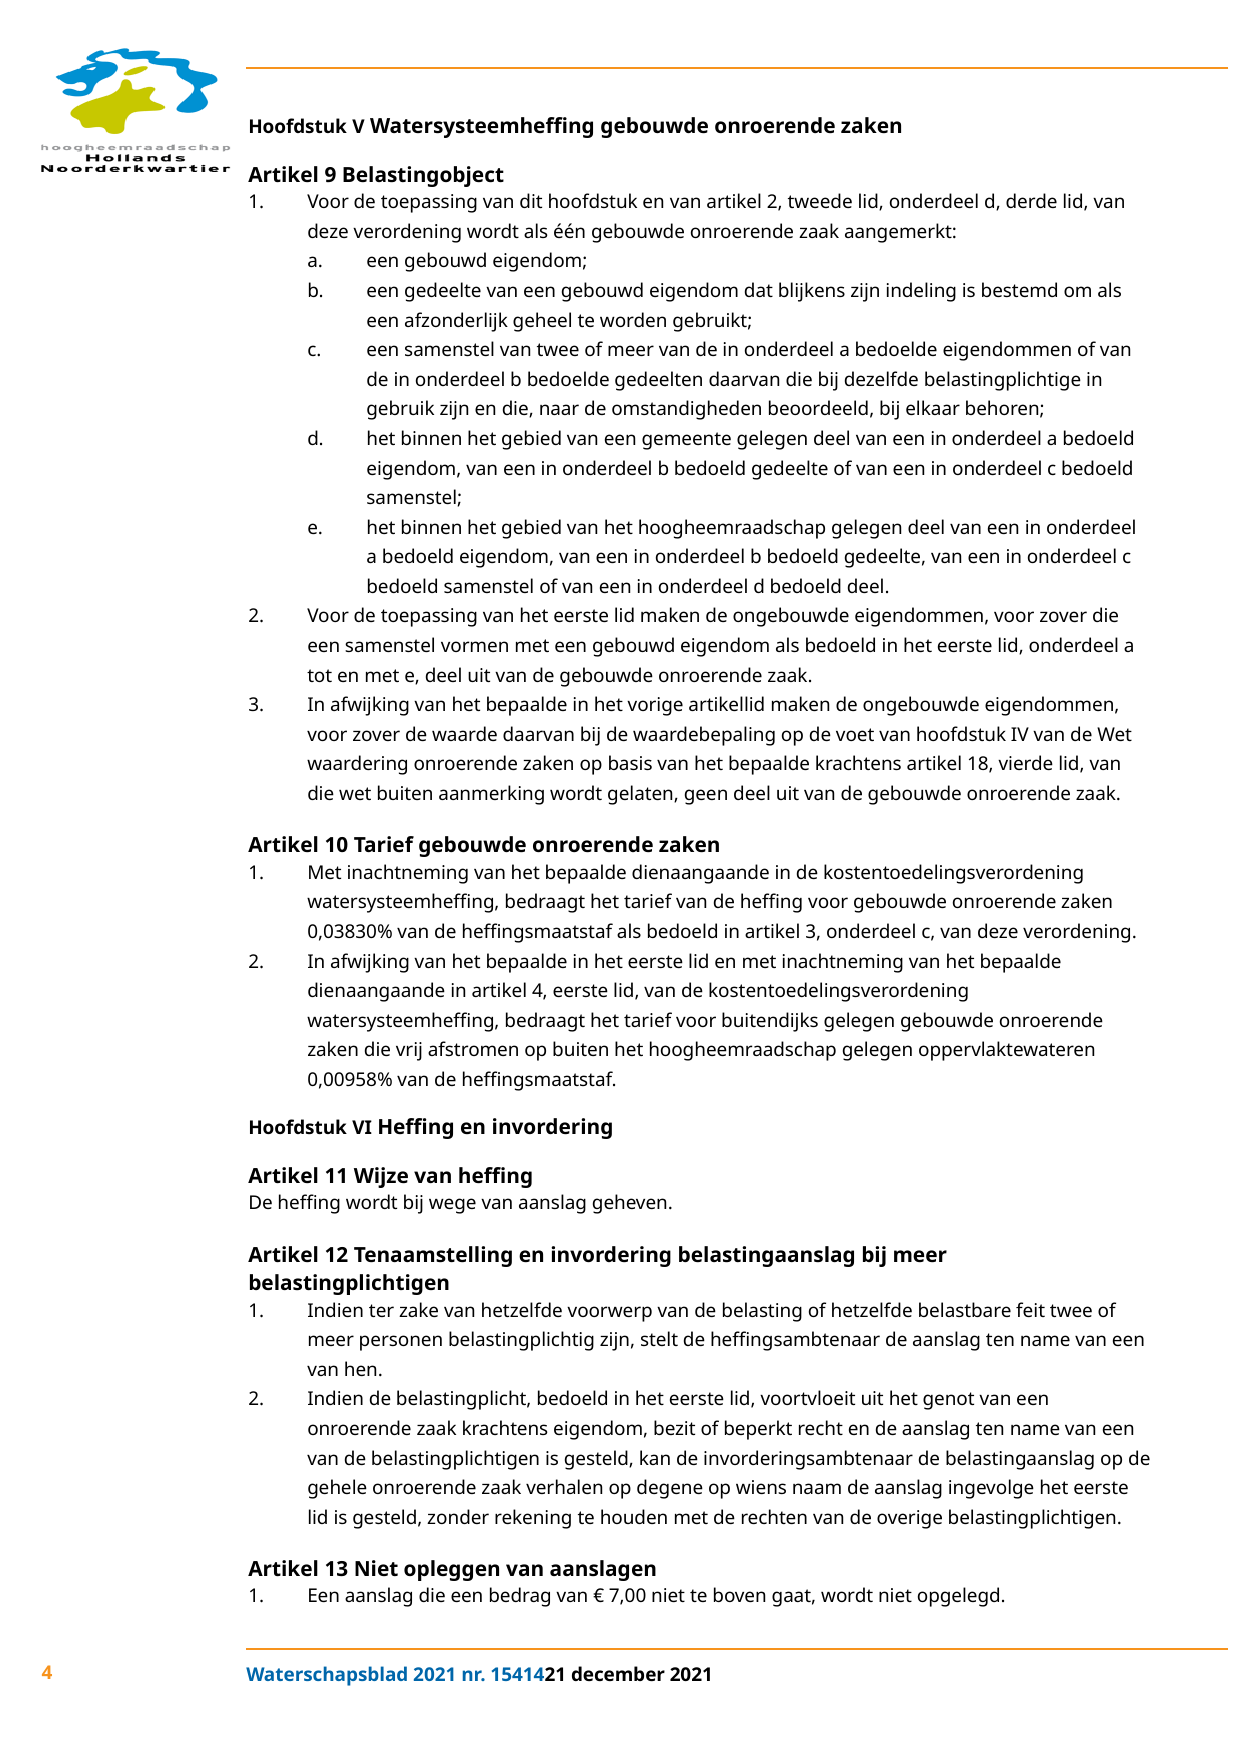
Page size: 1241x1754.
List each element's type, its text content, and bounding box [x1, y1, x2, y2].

list In afwijking van het bepaalde in het vorige artikellid maken de ongebouwde eigendommen, voor zover de waarde daarvan bij de waardebepaling op de voet van hoofdstuk IV van de Wet waardering onroerende zaken op basis van het bepaalde krachtens artikel 18, vierde lid, van die wet buiten aanmerking wordt gelaten, geen deel uit van de gebouwde onroerende zaak. [248, 691, 1152, 806]
text Artikel 12 Tenaamstelling en invordering belastingaanslag bij meer belastingplichtigen [248, 1240, 1152, 1297]
text Hoofdstuk VI Heffing en invordering [248, 1112, 1152, 1140]
list het binnen het gebied van het hoogheemraadschap gelegen deel van een in onderdeel a bedoeld eigendom, van een in onderdeel b bedoeld gedeelte, van een in onderdeel c bedoeld samenstel of van een in onderdeel d bedoeld deel. [307, 514, 1152, 599]
list Met inachtneming van het bepaalde dienaangaande in de kostentoedelingsverordening watersysteemheffing, bedraagt het tarief van de heffing voor gebouwde onroerende zaken 0,03830% van de heffingsmaatstaf als bedoeld in artikel 3, onderdeel c, van deze verordening. [248, 859, 1152, 944]
text Artikel 13 Niet opleggen van aanslagen [248, 1554, 1152, 1583]
list een samenstel van twee of meer van de in onderdeel a bedoelde eigendommen of van de in onderdeel b bedoelde gedeelten daarvan die bij dezelfde belastingplichtige in gebruik zijn en die, naar de omstandigheden beoordeeld, bij elkaar behoren; [307, 336, 1152, 421]
text Hoofdstuk V Watersysteemheffing gebouwde onroerende zaken [248, 111, 1152, 139]
text De heffing wordt bij wege van aanslag geheven. [248, 1189, 1152, 1215]
list Voor de toepassing van het eerste lid maken de ongebouwde eigendommen, voor zover die een samenstel vormen met een gebouwd eigendom als bedoeld in het eerste lid, onderdeel a tot en met e, deel uit van de gebouwde onroerende zaak. [248, 603, 1152, 688]
picture [41, 47, 231, 172]
list een gedeelte van een gebouwd eigendom dat blijkens zijn indeling is bestemd om als een afzonderlijk geheel te worden gebruikt; [307, 277, 1152, 333]
list Indien de belastingplicht, bedoeld in het eerste lid, voortvloeit uit het genot van een onroerende zaak krachtens eigendom, bezit of beperkt recht en de aanslag ten name van een van de belastingplichtigen is gesteld, kan de invorderingsambtenaar de belastingaanslag op de gehele onroerende zaak verhalen op degene op wiens naam de aanslag ingevolge het eerste lid is gesteld, zonder rekening te houden met de rechten van de overige belastingplichtigen. [248, 1386, 1152, 1529]
list In afwijking van het bepaalde in het eerste lid en met inachtneming van het bepaalde dienaangaande in artikel 4, eerste lid, van de kostentoedelingsverordening watersysteemheffing, bedraagt het tarief voor buitendijks gelegen gebouwde onroerende zaken die vrij afstromen op buiten het hoogheemraadschap gelegen oppervlaktewateren 0,00958% van de heffingsmaatstaf. [248, 948, 1152, 1092]
list Voor de toepassing van dit hoofdstuk en van artikel 2, tweede lid, onderdeel d, derde lid, van deze verordening wordt als één gebouwde onroerende zaak aangemerkt: [248, 188, 1152, 244]
list het binnen het gebied van een gemeente gelegen deel van een in onderdeel a bedoeld eigendom, van een in onderdeel b bedoeld gedeelte of van een in onderdeel c bedoeld samenstel; [307, 425, 1152, 510]
text Artikel 11 Wijze van heffing [248, 1161, 1152, 1189]
list een gebouwd eigendom; [307, 248, 1152, 273]
list Een aanslag die een bedrag van € 7,00 niet te boven gaat, wordt niet opgelegd. [248, 1583, 1152, 1608]
text Artikel 10 Tarief gebouwde onroerende zaken [248, 831, 1152, 859]
text Artikel 9 Belastingobject [248, 160, 1152, 188]
list Indien ter zake van hetzelfde voorwerp van de belasting of hetzelfde belastbare feit twee of meer personen belastingplichtig zijn, stelt de heffingsambtenaar de aanslag ten name van een van hen. [248, 1297, 1152, 1382]
